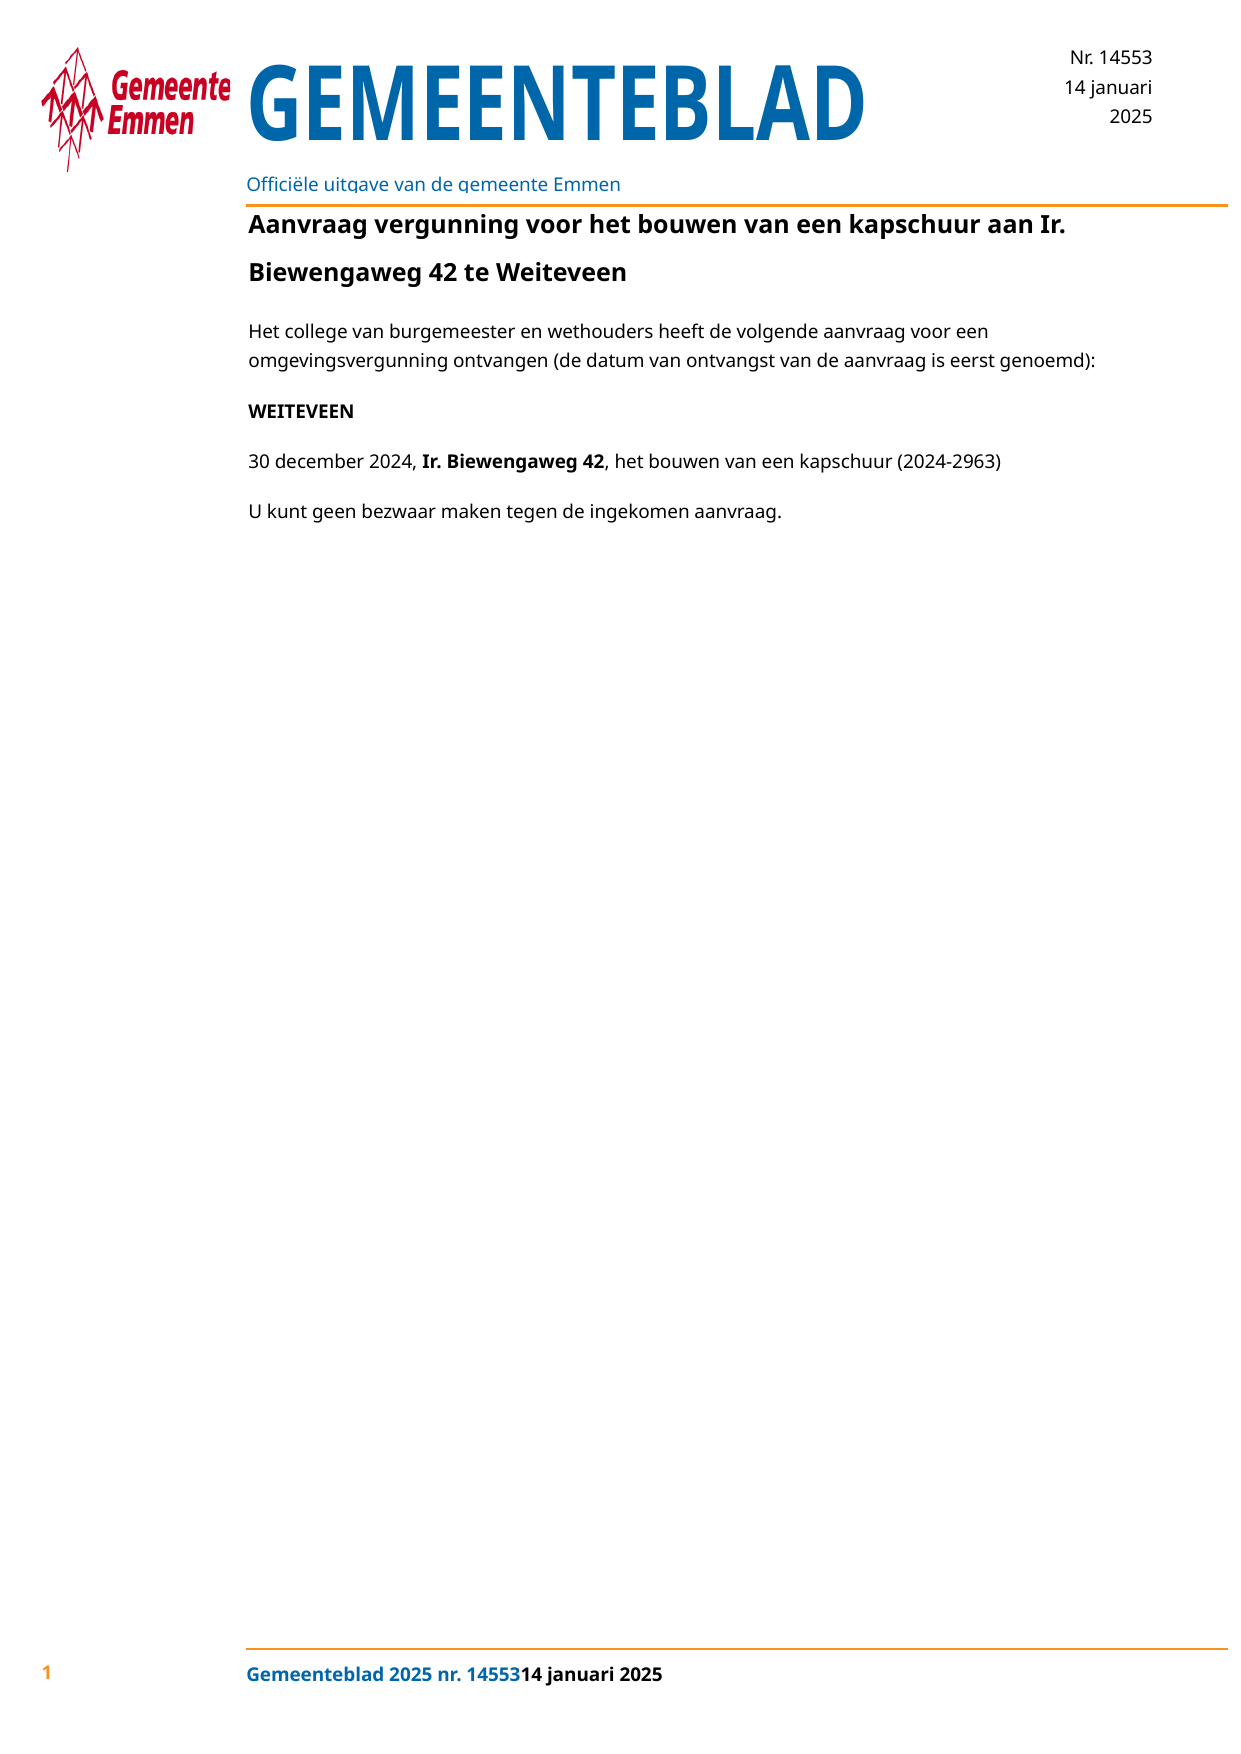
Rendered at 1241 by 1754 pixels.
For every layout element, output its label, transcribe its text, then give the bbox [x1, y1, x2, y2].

text Aanvraag vergunning voor het bouwen van een kapschuur aan Ir. Biewengaweg 42 te Weiteveen [248, 207, 1152, 288]
picture [41, 47, 231, 172]
text Het college van burgemeester en wethouders heeft de volgende aanvraag voor een omgevingsvergunning ontvangen (de datum van ontvangst van de aanvraag is eerst genoemd): [248, 318, 1152, 373]
text 30 december 2024, Ir. Biewengaweg 42, het bouwen van een kapschuur (2024-2963) [248, 448, 1152, 474]
text U kunt geen bezwaar maken tegen de ingekomen aanvraag. [248, 499, 1152, 524]
text WEITEVEEN [248, 398, 1152, 424]
